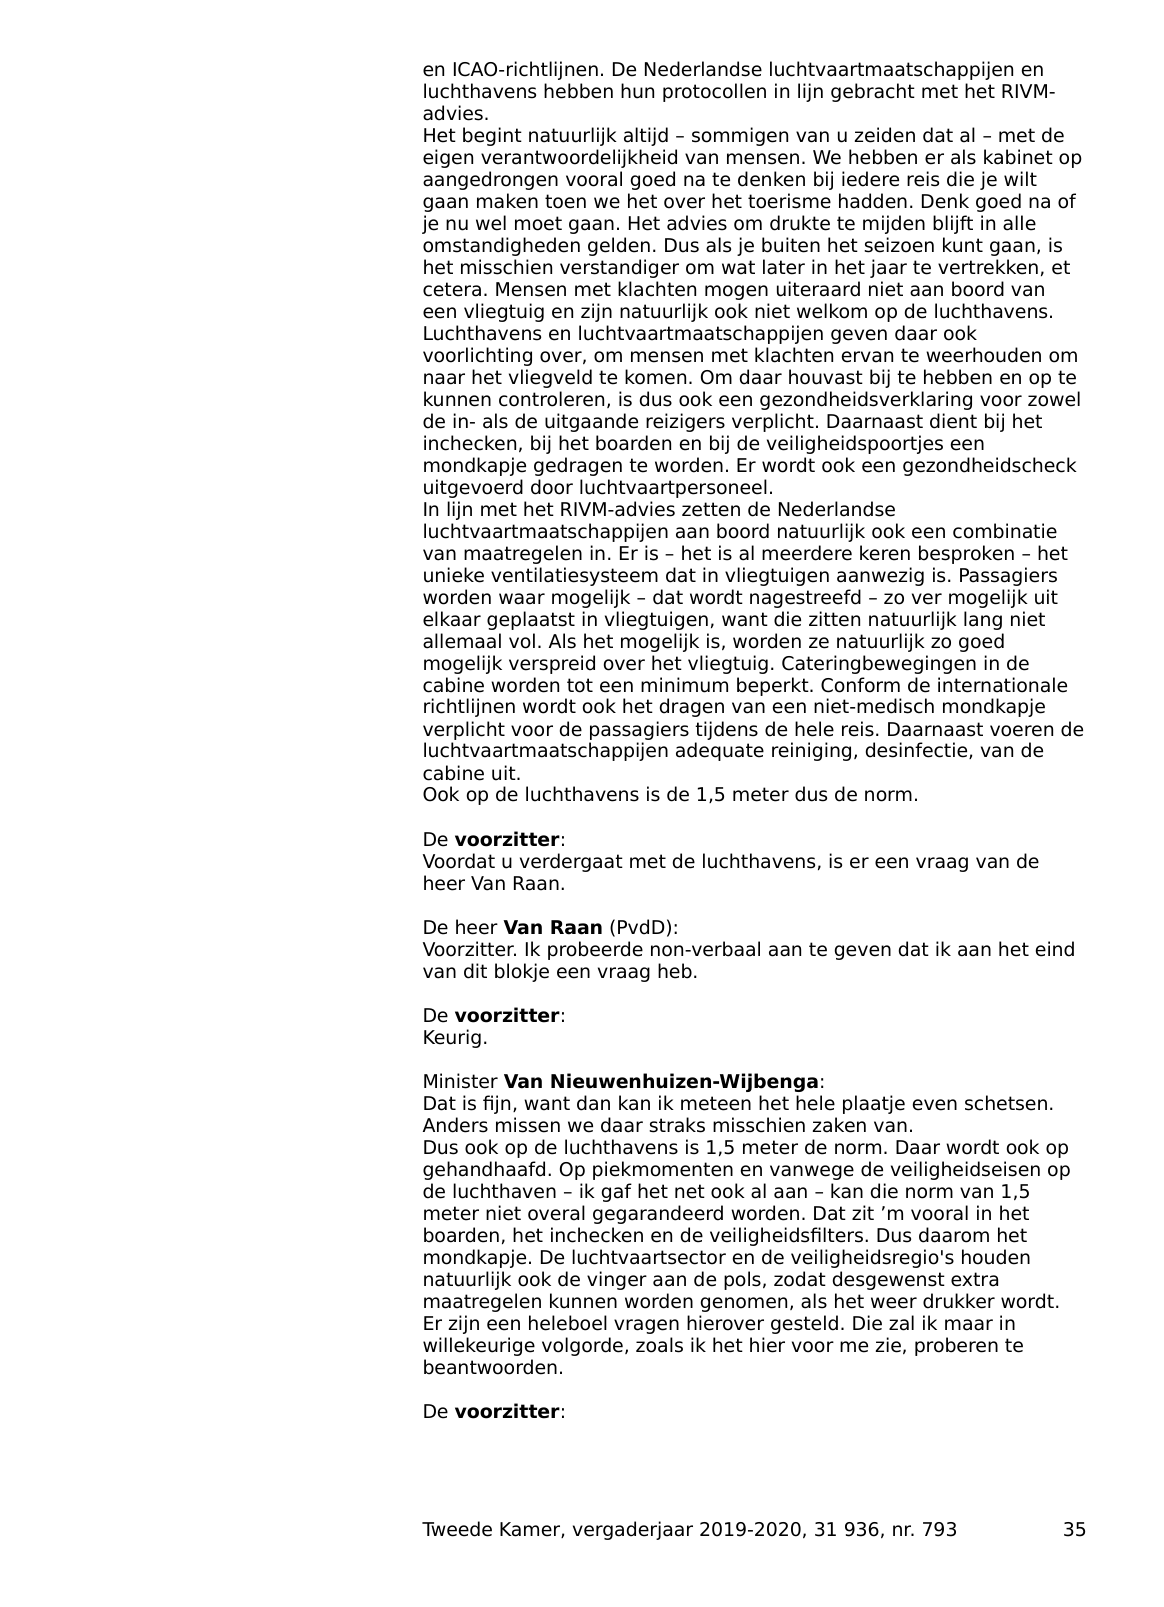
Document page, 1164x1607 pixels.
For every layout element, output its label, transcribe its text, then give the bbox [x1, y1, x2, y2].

text Ook op de luchthavens is de 1,5 meter dus de norm. [422, 784, 1087, 806]
text De heer Van Raan (PvdD): [422, 917, 1087, 939]
text Het begint natuurlijk altijd – sommigen van u zeiden dat al – met de eigen verantwoordelijkheid van mensen. We hebben er als kabinet op aangedrongen vooral goed na te denken bij iedere reis die je wilt gaan maken toen we het over het toerisme hadden. Denk goed na of je nu wel moet gaan. Het advies om drukte te mijden blijft in alle omstandigheden gelden. Dus als je buiten het seizoen kunt gaan, is het misschien verstandiger om wat later in het jaar te vertrekken, et cetera. Mensen met klachten mogen uiteraard niet aan boord van een vliegtuig en zijn natuurlijk ook niet welkom op de luchthavens. Luchthavens en luchtvaartmaatschappijen geven daar ook voorlichting over, om mensen met klachten ervan te weerhouden om naar het vliegveld te komen. Om daar houvast bij te hebben en op te kunnen controleren, is dus ook een gezondheidsverklaring voor zowel de in- als de uitgaande reizigers verplicht. Daarnaast dient bij het inchecken, bij het boarden en bij de veiligheidspoortjes een mondkapje gedragen te worden. Er wordt ook een gezondheidscheck uitgevoerd door luchtvaartpersoneel. [422, 125, 1087, 499]
text Voorzitter. Ik probeerde non-verbaal aan te geven dat ik aan het eind van dit blokje een vraag heb. [422, 939, 1087, 983]
text De voorzitter: [422, 1005, 1087, 1027]
text Er zijn een heleboel vragen hierover gesteld. Die zal ik maar in willekeurige volgorde, zoals ik het hier voor me zie, proberen te beantwoorden. [422, 1313, 1087, 1379]
text De voorzitter: [422, 828, 1087, 851]
text Minister Van Nieuwenhuizen-Wijbenga: [422, 1071, 1087, 1093]
text en ICAO-richtlijnen. De Nederlandse luchtvaartmaatschappijen en luchthavens hebben hun protocollen in lijn gebracht met het RIVM-advies. [422, 59, 1087, 125]
text Keurig. [422, 1027, 1087, 1049]
text De voorzitter: [422, 1401, 1087, 1423]
text Voordat u verdergaat met de luchthavens, is er een vraag van de heer Van Raan. [422, 851, 1087, 894]
text Dat is fijn, want dan kan ik meteen het hele plaatje even schetsen. Anders missen we daar straks misschien zaken van. [422, 1093, 1087, 1137]
text In lijn met het RIVM-advies zetten de Nederlandse luchtvaartmaatschappijen aan boord natuurlijk ook een combinatie van maatregelen in. Er is – het is al meerdere keren besproken – het unieke ventilatiesysteem dat in vliegtuigen aanwezig is. Passagiers worden waar mogelijk – dat wordt nagestreefd – zo ver mogelijk uit elkaar geplaatst in vliegtuigen, want die zitten natuurlijk lang niet allemaal vol. Als het mogelijk is, worden ze natuurlijk zo goed mogelijk verspreid over het vliegtuig. Cateringbewegingen in de cabine worden tot een minimum beperkt. Conform de internationale richtlijnen wordt ook het dragen van een niet-medisch mondkapje verplicht voor de passagiers tijdens de hele reis. Daarnaast voeren de luchtvaartmaatschappijen adequate reiniging, desinfectie, van de cabine uit. [422, 499, 1087, 784]
text Dus ook op de luchthavens is 1,5 meter de norm. Daar wordt ook op gehandhaafd. Op piekmomenten en vanwege de veiligheidseisen op de luchthaven – ik gaf het net ook al aan – kan die norm van 1,5 meter niet overal gegarandeerd worden. Dat zit ’m vooral in het boarden, het inchecken en de veiligheidsfilters. Dus daarom het mondkapje. De luchtvaartsector en de veiligheidsregio's houden natuurlijk ook de vinger aan de pols, zodat desgewenst extra maatregelen kunnen worden genomen, als het weer drukker wordt. [422, 1137, 1087, 1313]
